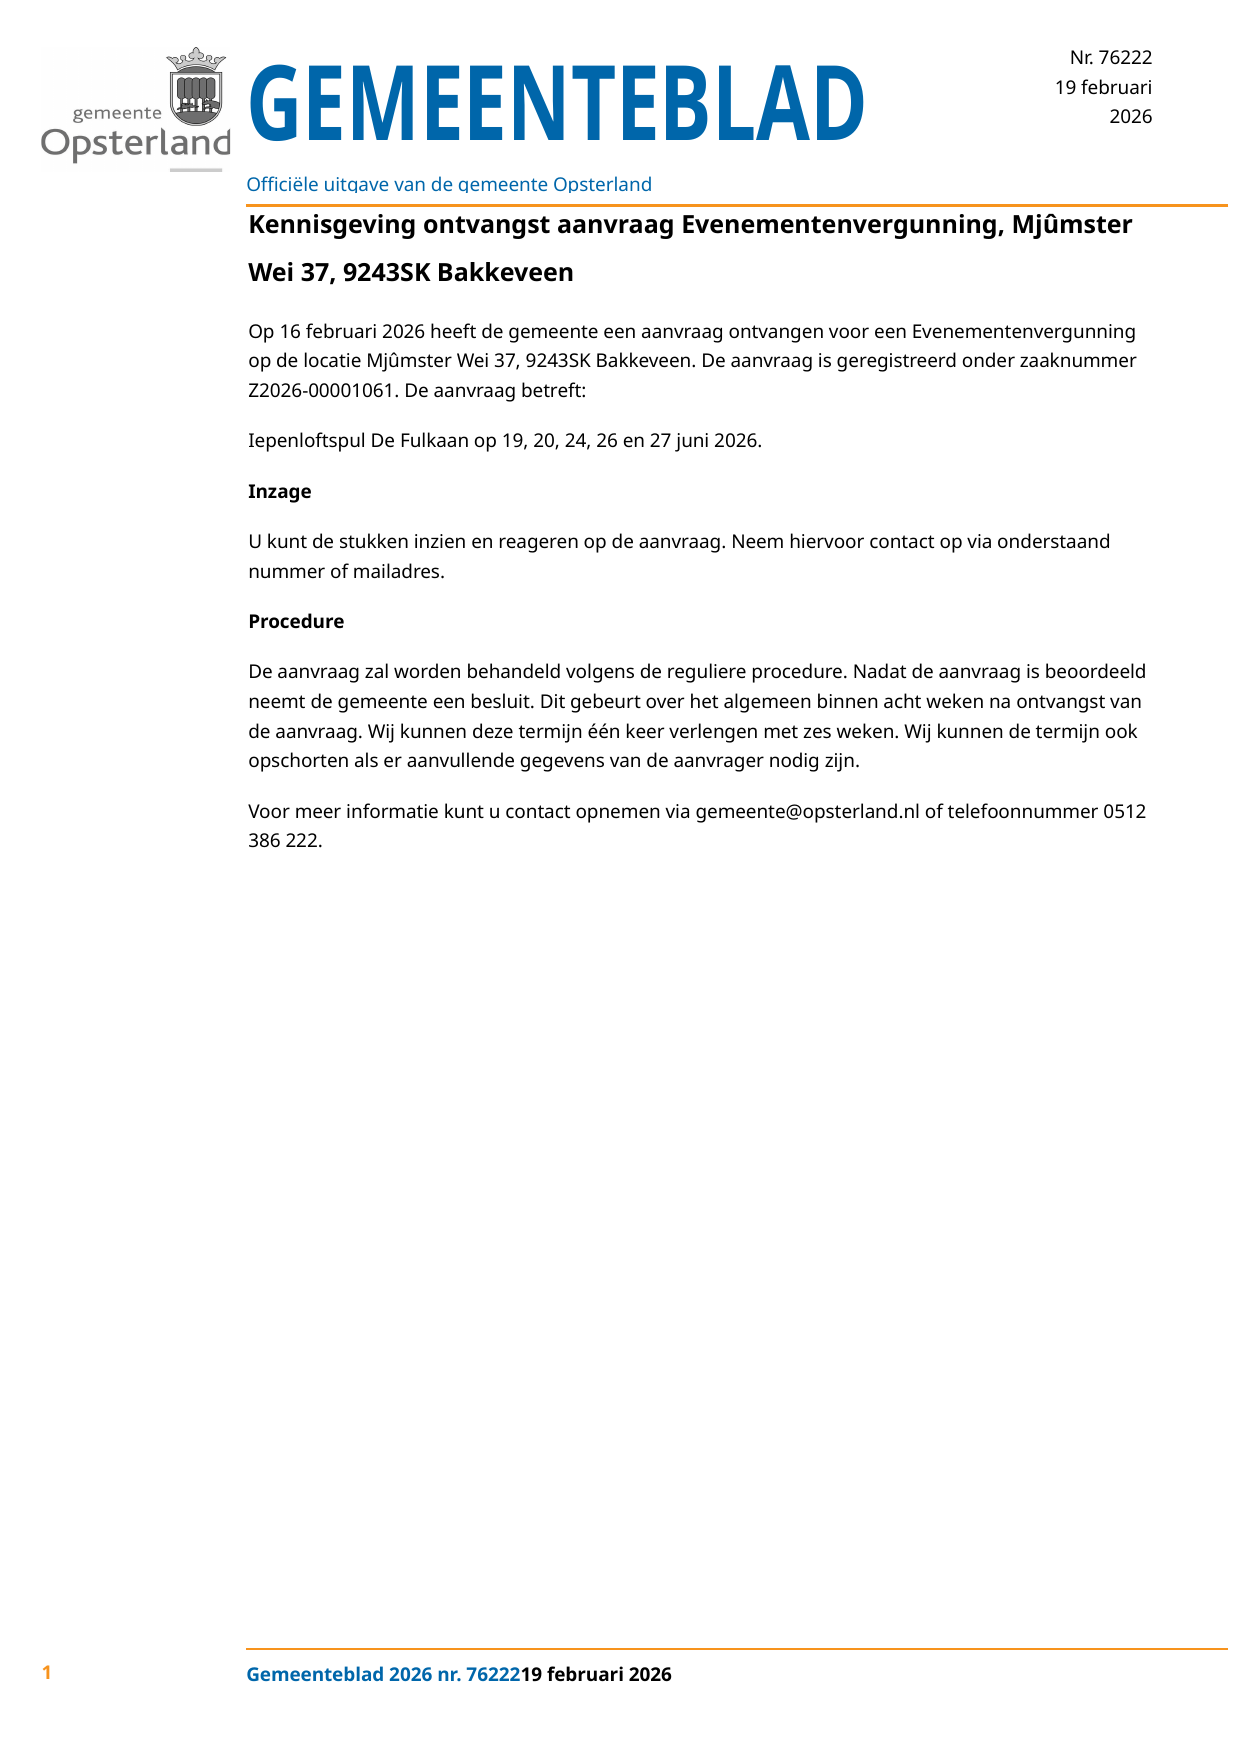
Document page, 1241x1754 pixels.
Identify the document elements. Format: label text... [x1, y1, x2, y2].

text Op 16 februari 2026 heeft de gemeente een aanvraag ontvangen voor een Evenementenvergunning op de locatie Mjûmster Wei 37, 9243SK Bakkeveen. De aanvraag is geregistreerd onder zaaknummer Z2026-00001061. De aanvraag betreft: [248, 318, 1152, 403]
text Iepenloftspul De Fulkaan op 19, 20, 24, 26 en 27 juni 2026. [248, 427, 1152, 453]
text De aanvraag zal worden behandeld volgens de reguliere procedure. Nadat de aanvraag is beoordeeld neemt de gemeente een besluit. Dit gebeurt over het algemeen binnen acht weken na ontvangst van de aanvraag. Wij kunnen deze termijn één keer verlengen met zes weken. Wij kunnen de termijn ook opschorten als er aanvullende gegevens van de aanvrager nodig zijn. [248, 659, 1152, 773]
text Procedure [248, 608, 1152, 634]
picture [41, 47, 231, 172]
text Kennisgeving ontvangst aanvraag Evenementenvergunning, Mjûmster Wei 37, 9243SK Bakkeveen [248, 207, 1152, 288]
text Voor meer informatie kunt u contact opnemen via gemeente@opsterland.nl of telefoonnummer 0512 386 222. [248, 798, 1152, 853]
text Inzage [248, 478, 1152, 504]
text U kunt de stukken inzien en reageren op de aanvraag. Neem hiervoor contact op via onderstaand nummer of mailadres. [248, 528, 1152, 584]
